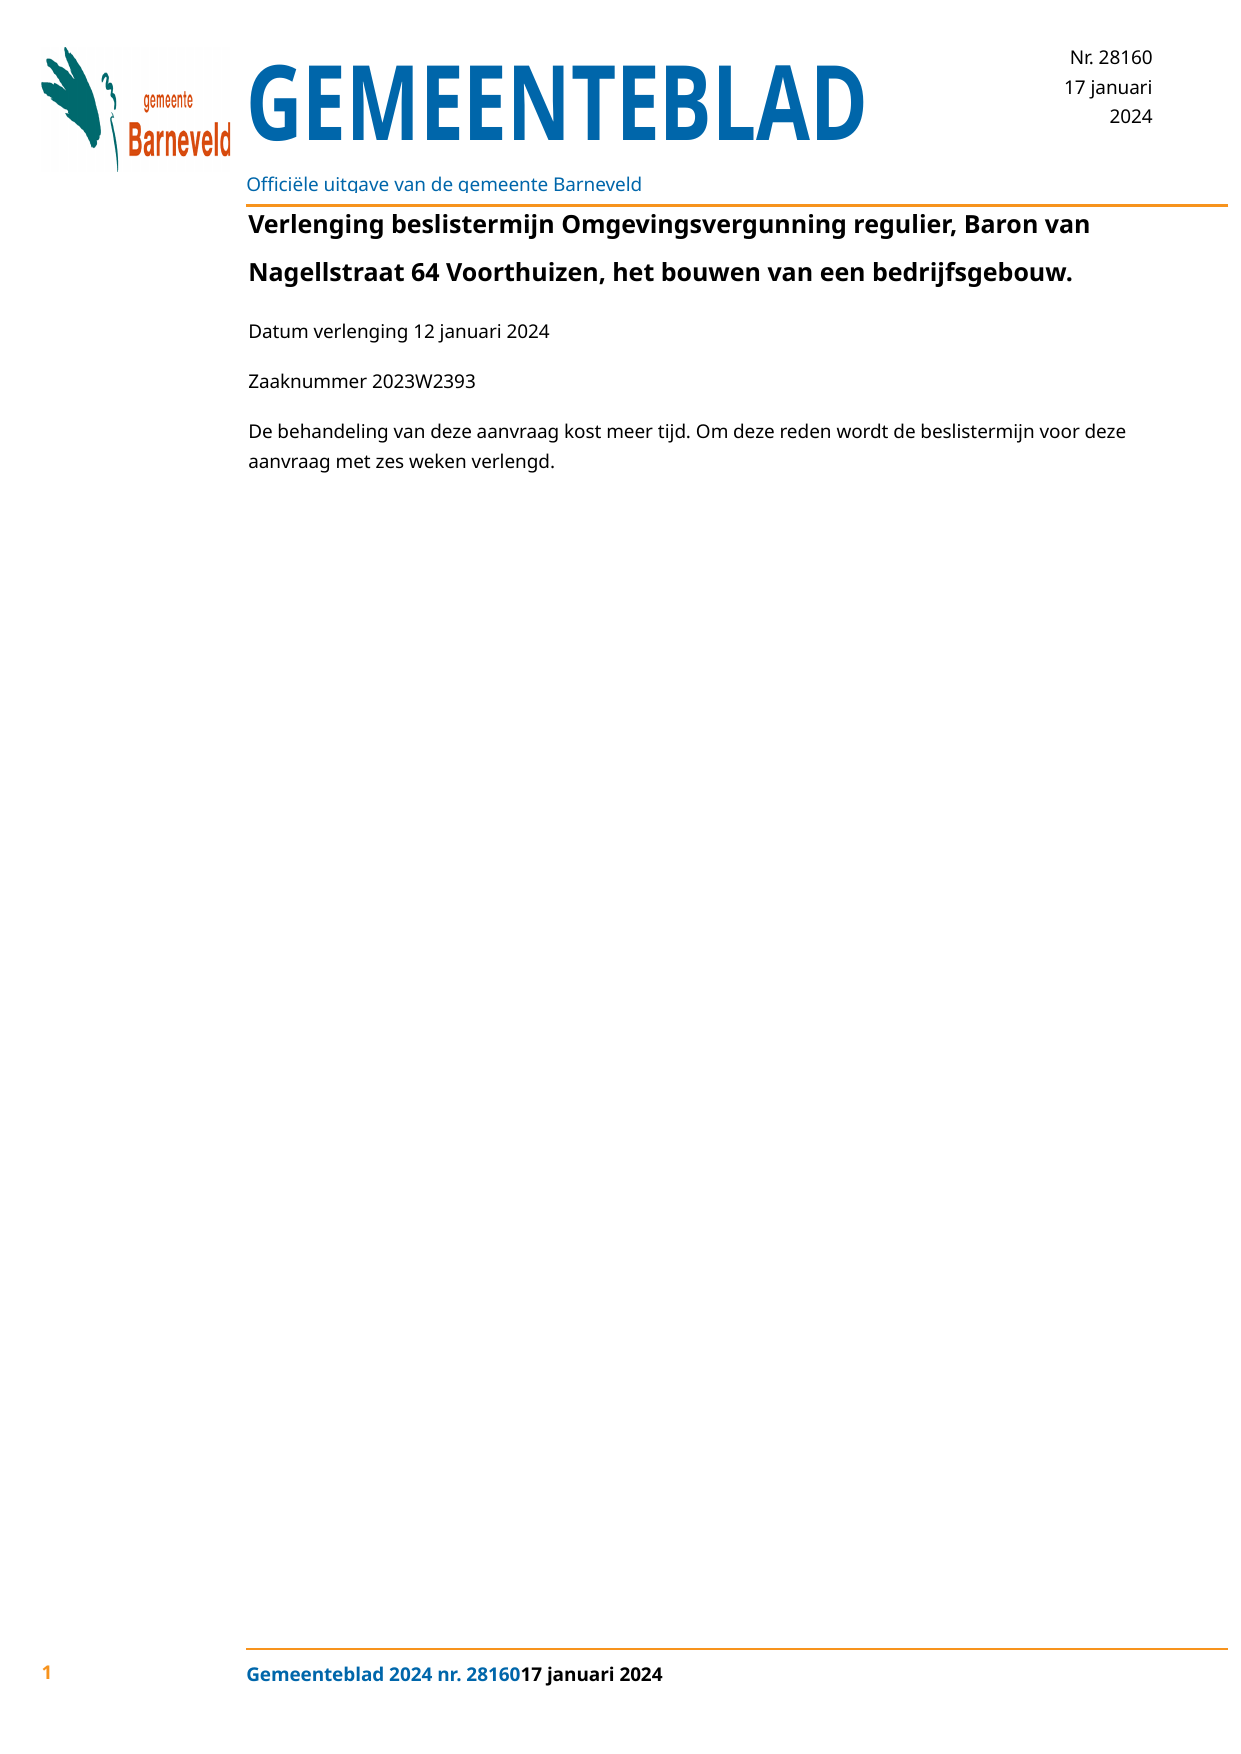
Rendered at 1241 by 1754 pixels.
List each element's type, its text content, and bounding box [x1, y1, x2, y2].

picture [41, 47, 231, 172]
text Zaaknummer 2023W2393 [248, 368, 1152, 394]
text Verlenging beslistermijn Omgevingsvergunning regulier, Baron van Nagellstraat 64 Voorthuizen, het bouwen van een bedrijfsgebouw. [248, 207, 1152, 288]
text De behandeling van deze aanvraag kost meer tijd. Om deze reden wordt de beslistermijn voor deze aanvraag met zes weken verlengd. [248, 419, 1152, 474]
text Datum verlenging 12 januari 2024 [248, 318, 1152, 344]
